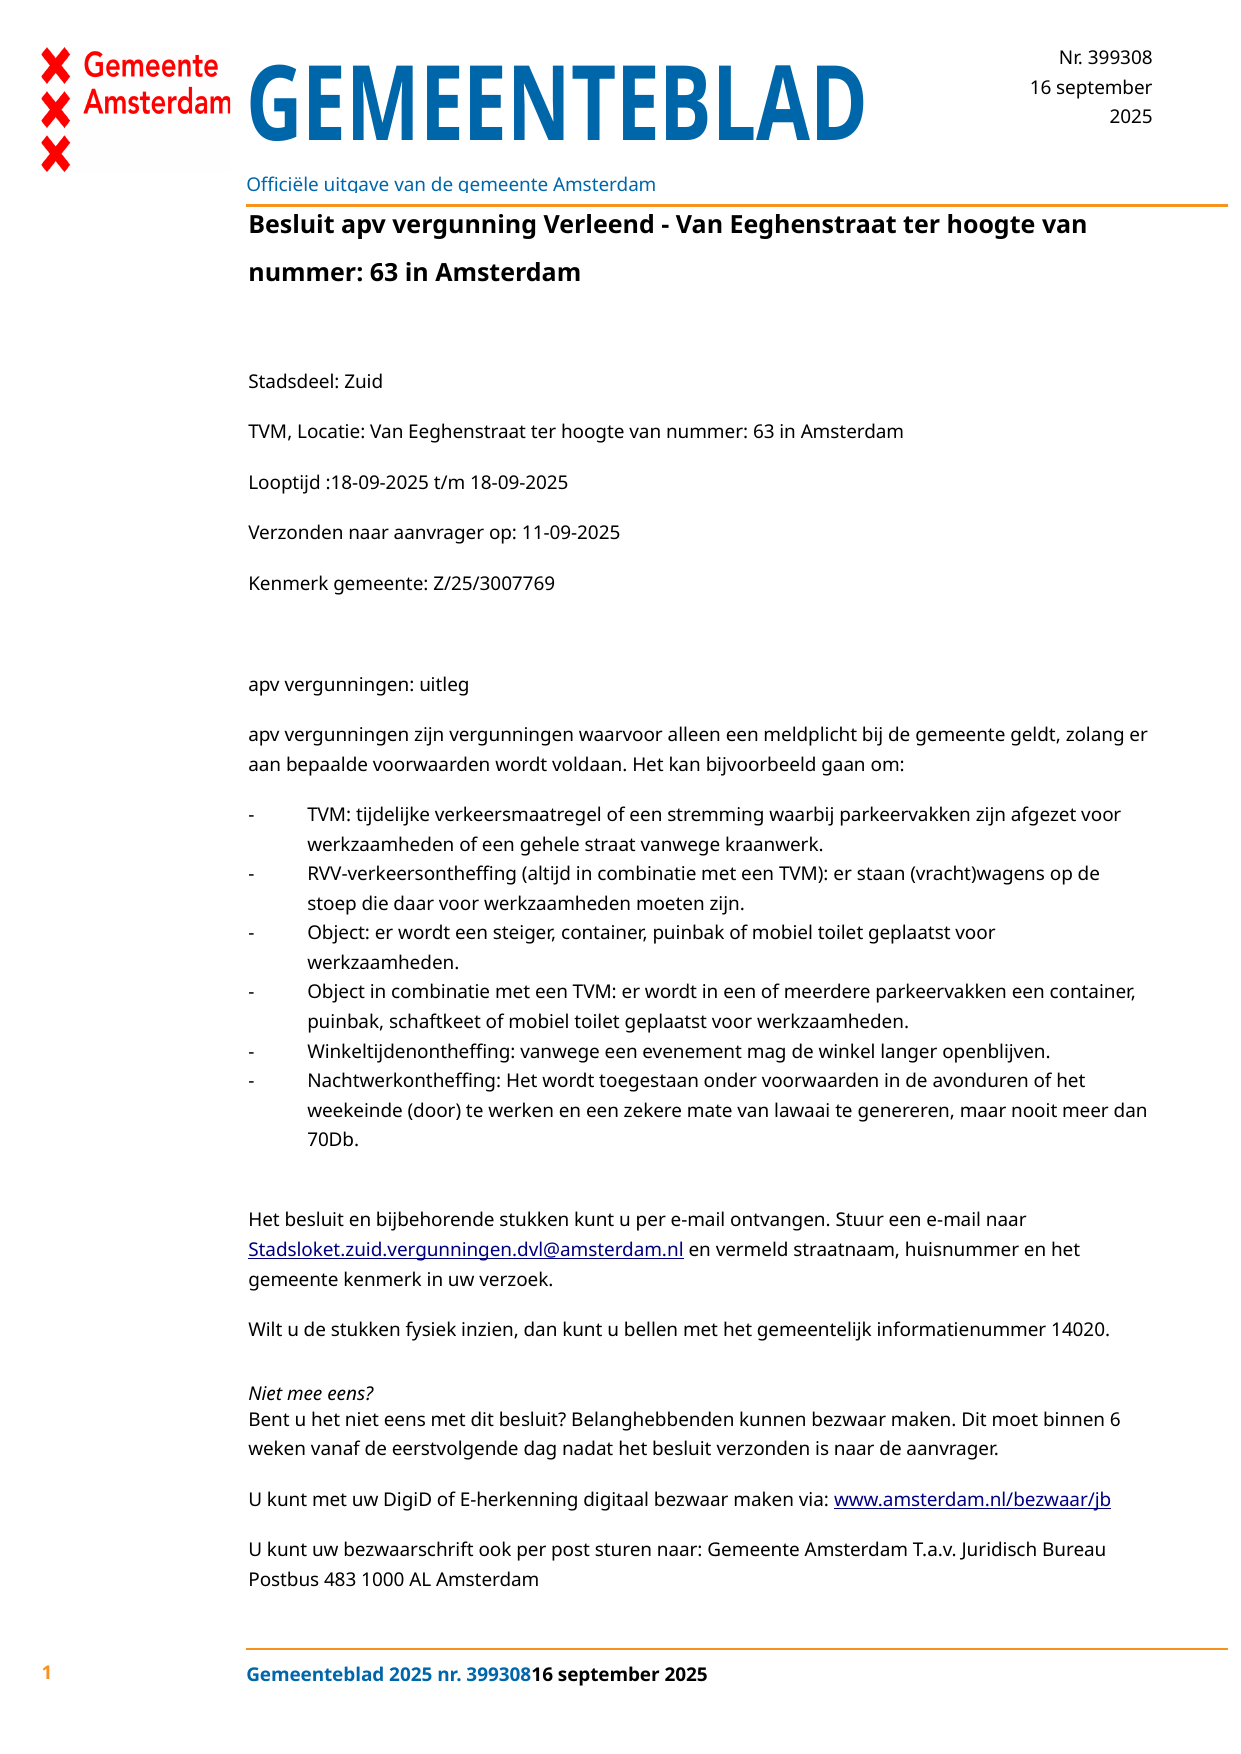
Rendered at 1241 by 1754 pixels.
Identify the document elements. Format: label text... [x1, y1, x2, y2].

text Het besluit en bijbehorende stukken kunt u per e-mail ontvangen. Stuur een e-mail naar Stadsloket.zuid.vergunningen.dvl@amsterdam.nl en vermeld straatnaam, huisnummer en het gemeente kenmerk in uw verzoek. [248, 1207, 1152, 1292]
text TVM, Locatie: Van Eeghenstraat ter hoogte van nummer: 63 in Amsterdam [248, 419, 1152, 444]
text Bent u het niet eens met dit besluit? Belanghebbenden kunnen bezwaar maken. Dit moet binnen 6 weken vanaf de eerstvolgende dag nadat het besluit verzonden is naar de aanvrager. [248, 1406, 1152, 1461]
text apv vergunningen: uitleg [248, 671, 1152, 697]
picture [41, 47, 231, 172]
text apv vergunningen zijn vergunningen waarvoor alleen een meldplicht bij de gemeente geldt, zolang er aan bepaalde voorwaarden wordt voldaan. Het kan bijvoorbeeld gaan om: [248, 721, 1152, 777]
list Object: er wordt een steiger, container, puinbak of mobiel toilet geplaatst voor werkzaamheden. [248, 919, 1152, 975]
text Besluit apv vergunning Verleend - Van Eeghenstraat ter hoogte van nummer: 63 in Amsterdam [248, 207, 1152, 288]
text Wilt u de stukken fysiek inzien, dan kunt u bellen met het gemeentelijk informatienummer 14020. [248, 1316, 1152, 1342]
list TVM: tijdelijke verkeersmaatregel of een stremming waarbij parkeervakken zijn afgezet voor werkzaamheden of een gehele straat vanwege kraanwerk. [248, 801, 1152, 857]
text Niet mee eens? [248, 1380, 1152, 1406]
text Stadsdeel: Zuid [248, 368, 1152, 394]
list RVV-verkeersontheffing (altijd in combinatie met een TVM): er staan (vracht)wagens op de stoep die daar voor werkzaamheden moeten zijn. [248, 860, 1152, 916]
text Kenmerk gemeente: Z/25/3007769 [248, 570, 1152, 596]
text Looptijd :18-09-2025 t/m 18-09-2025 [248, 469, 1152, 495]
list Winkeltijdenontheffing: vanwege een evenement mag de winkel langer openblijven. [248, 1038, 1152, 1064]
list Object in combinatie met een TVM: er wordt in een of meerdere parkeervakken een container, puinbak, schaftkeet of mobiel toilet geplaatst voor werkzaamheden. [248, 979, 1152, 1034]
text Verzonden naar aanvrager op: 11-09-2025 [248, 519, 1152, 545]
text U kunt met uw DigiD of E-herkenning digitaal bezwaar maken via: www.amsterdam.nl/bezwaar/jb [248, 1486, 1152, 1512]
text U kunt uw bezwaarschrift ook per post sturen naar: Gemeente Amsterdam T.a.v. Juridisch Bureau Postbus 483 1000 AL Amsterdam [248, 1536, 1152, 1592]
list Nachtwerkontheffing: Het wordt toegestaan onder voorwaarden in de avonduren of het weekeinde (door) te werken en een zekere mate van lawaai te genereren, maar nooit meer dan 70Db. [248, 1067, 1152, 1152]
